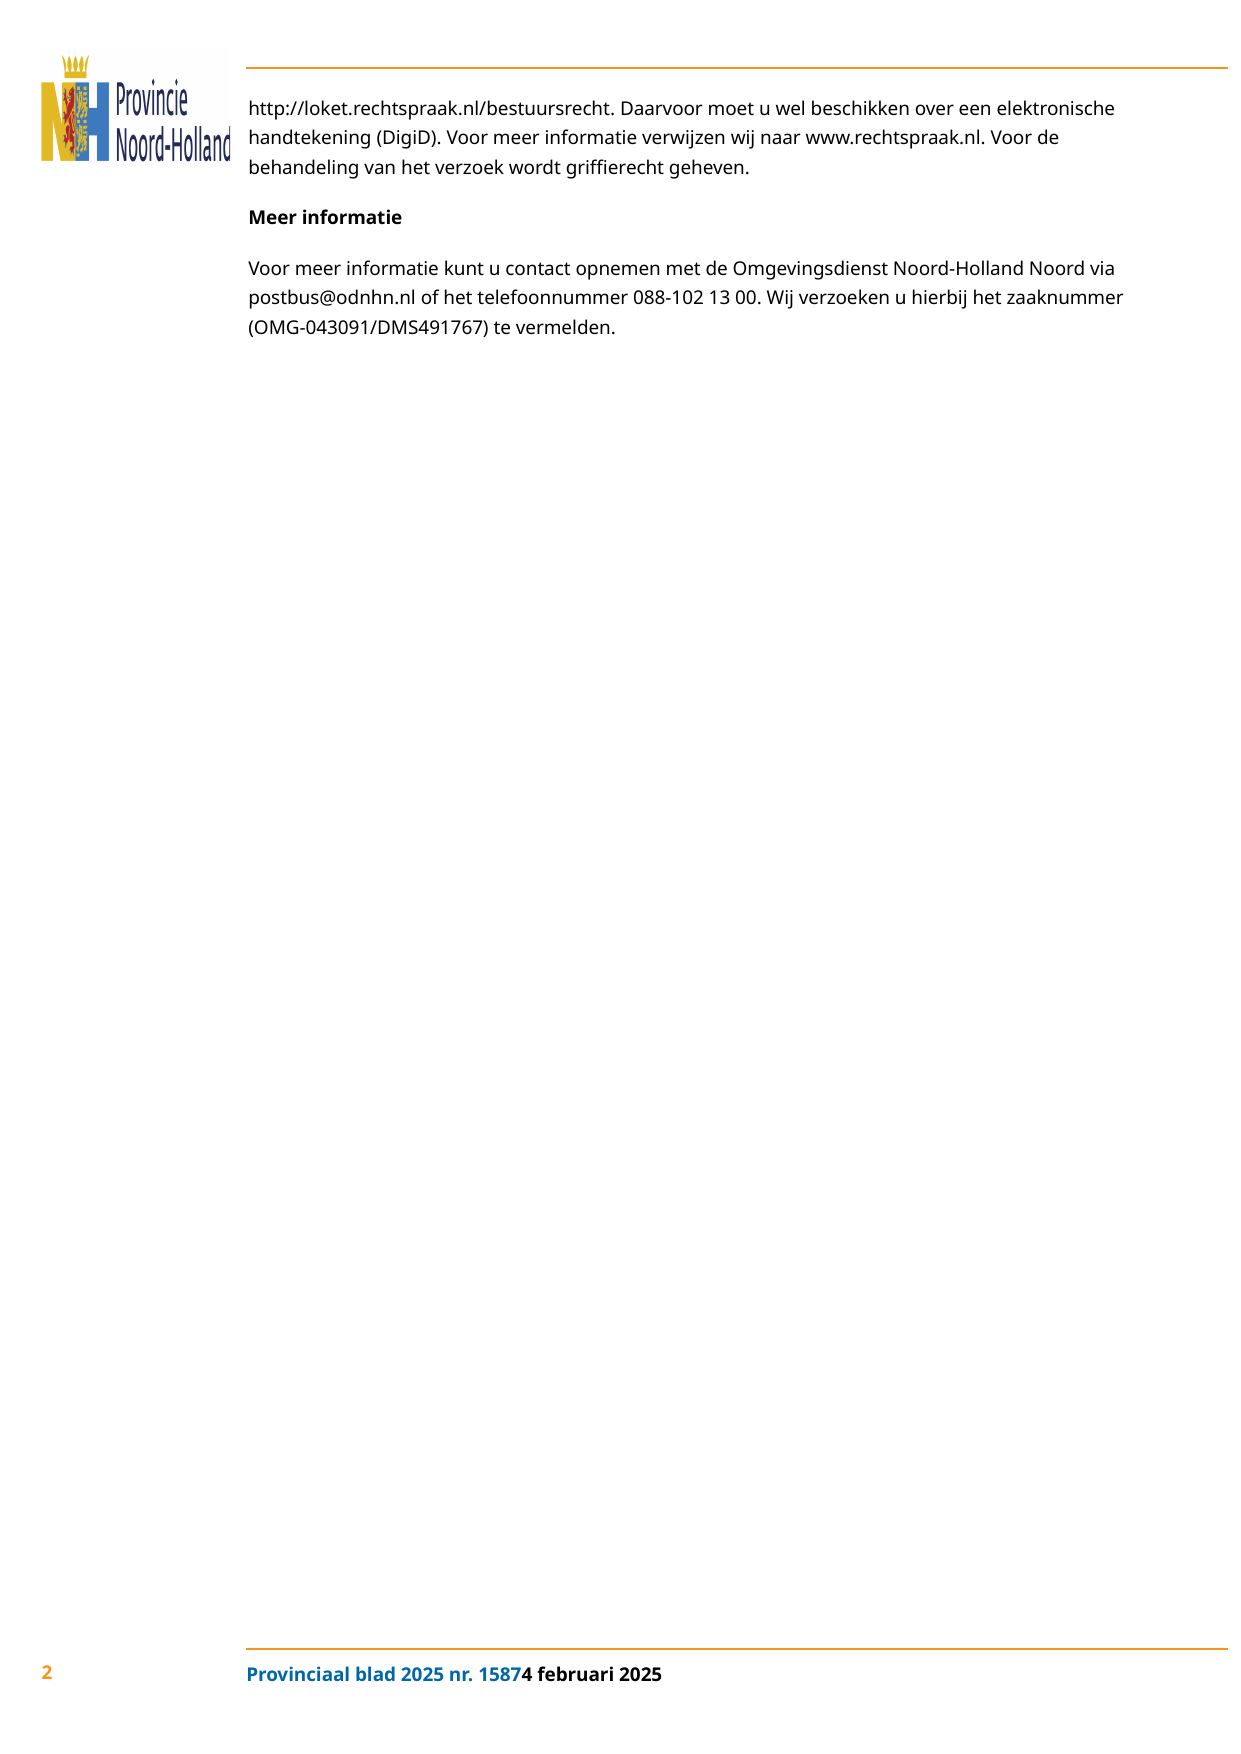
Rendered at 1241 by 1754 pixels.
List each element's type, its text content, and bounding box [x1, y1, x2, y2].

picture [41, 47, 231, 172]
text Voor meer informatie kunt u contact opnemen met de Omgevingsdienst Noord-Holland Noord via postbus@odnhn.nl of het telefoonnummer 088-102 13 00. Wij verzoeken u hierbij het zaaknummer (OMG-043091/DMS491767) te vermelden. [248, 255, 1152, 340]
text http://loket.rechtspraak.nl/bestuursrecht. Daarvoor moet u wel beschikken over een elektronische handtekening (DigiD). Voor meer informatie verwijzen wij naar www.rechtspraak.nl. Voor de behandeling van het verzoek wordt griffierecht geheven. [248, 95, 1152, 180]
text Meer informatie [248, 204, 1152, 230]
